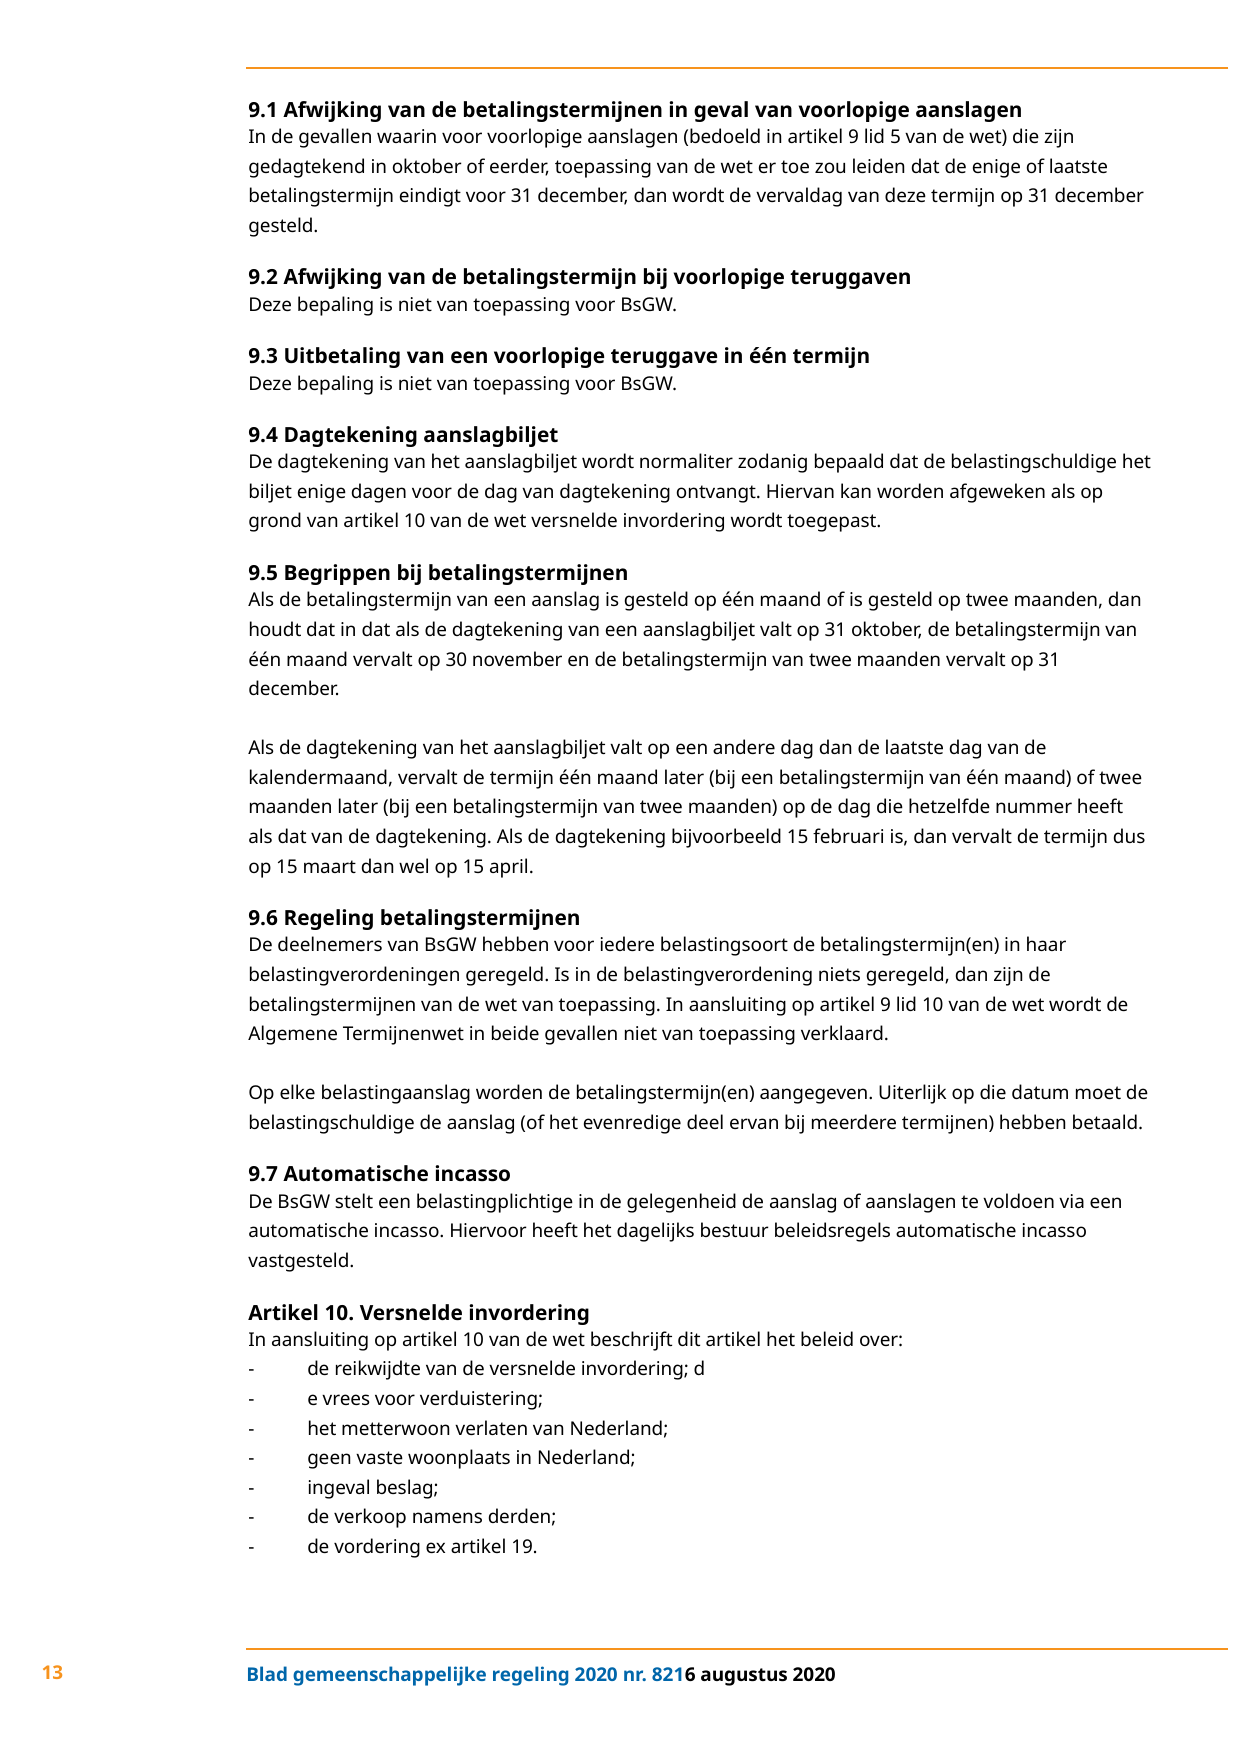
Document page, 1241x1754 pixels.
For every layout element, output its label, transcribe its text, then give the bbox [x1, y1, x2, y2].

list de verkoop namens derden; [248, 1503, 1152, 1529]
text Op elke belastingaanslag worden de betalingstermijn(en) aangegeven. Uiterlijk op die datum moet de belastingschuldige de aanslag (of het evenredige deel ervan bij meerdere termijnen) hebben betaald. [248, 1079, 1152, 1135]
text De deelnemers van BsGW hebben voor iedere belastingsoort de betalingstermijn(en) in haar belastingverordeningen geregeld. Is in de belastingverordening niets geregeld, dan zijn de betalingstermijnen van de wet van toepassing. In aansluiting op artikel 9 lid 10 van de wet wordt de Algemene Termijnenwet in beide gevallen niet van toepassing verklaard. [248, 932, 1152, 1046]
text Deze bepaling is niet van toepassing voor BsGW. [248, 291, 1152, 317]
text De dagtekening van het aanslagbiljet wordt normaliter zodanig bepaald dat de belastingschuldige het biljet enige dagen voor de dag van dagtekening ontvangt. Hiervan kan worden afgeweken als op grond van artikel 10 van de wet versnelde invordering wordt toegepast. [248, 448, 1152, 533]
text 9.5 Begrippen bij betalingstermijnen [248, 558, 1152, 587]
list de reikwijdte van de versnelde invordering; d [248, 1356, 1152, 1381]
list ingeval beslag; [248, 1474, 1152, 1500]
list e vrees voor verduistering; [248, 1385, 1152, 1411]
text In de gevallen waarin voor voorlopige aanslagen (bedoeld in artikel 9 lid 5 van de wet) die zijn gedagtekend in oktober of eerder, toepassing van de wet er toe zou leiden dat de enige of laatste betalingstermijn eindigt voor 31 december, dan wordt de vervaldag van deze termijn op 31 december gesteld. [248, 123, 1152, 238]
text In aansluiting op artikel 10 van de wet beschrijft dit artikel het beleid over: [248, 1326, 1152, 1352]
text Als de betalingstermijn van een aanslag is gesteld op één maand of is gesteld op twee maanden, dan houdt dat in dat als de dagtekening van een aanslagbiljet valt op 31 oktober, de betalingstermijn van één maand vervalt op 30 november en de betalingstermijn van twee maanden vervalt op 31 december. [248, 587, 1152, 701]
list de vordering ex artikel 19. [248, 1533, 1152, 1559]
text De BsGW stelt een belastingplichtige in de gelegenheid de aanslag of aanslagen te voldoen via een automatische incasso. Hiervoor heeft het dagelijks bestuur beleidsregels automatische incasso vastgesteld. [248, 1188, 1152, 1273]
list het metterwoon verlaten van Nederland; [248, 1415, 1152, 1441]
text 9.7 Automatische incasso [248, 1159, 1152, 1188]
text Als de dagtekening van het aanslagbiljet valt op een andere dag dan de laatste dag van de kalendermaand, vervalt de termijn één maand later (bij een betalingstermijn van één maand) of twee maanden later (bij een betalingstermijn van twee maanden) op de dag die hetzelfde nummer heeft als dat van de dagtekening. Als de dagtekening bijvoorbeeld 15 februari is, dan vervalt de termijn dus op 15 maart dan wel op 15 april. [248, 734, 1152, 878]
text 9.3 Uitbetaling van een voorlopige teruggave in één termijn [248, 341, 1152, 370]
text 9.6 Regeling betalingstermijnen [248, 903, 1152, 932]
picture [41, 47, 231, 172]
text 9.2 Afwijking van de betalingstermijn bij voorlopige teruggaven [248, 262, 1152, 291]
text 9.4 Dagtekening aanslagbiljet [248, 420, 1152, 448]
text 9.1 Afwijking van de betalingstermijnen in geval van voorlopige aanslagen [248, 95, 1152, 123]
text Artikel 10. Versnelde invordering [248, 1298, 1152, 1326]
text Deze bepaling is niet van toepassing voor BsGW. [248, 370, 1152, 395]
list geen vaste woonplaats in Nederland; [248, 1444, 1152, 1470]
